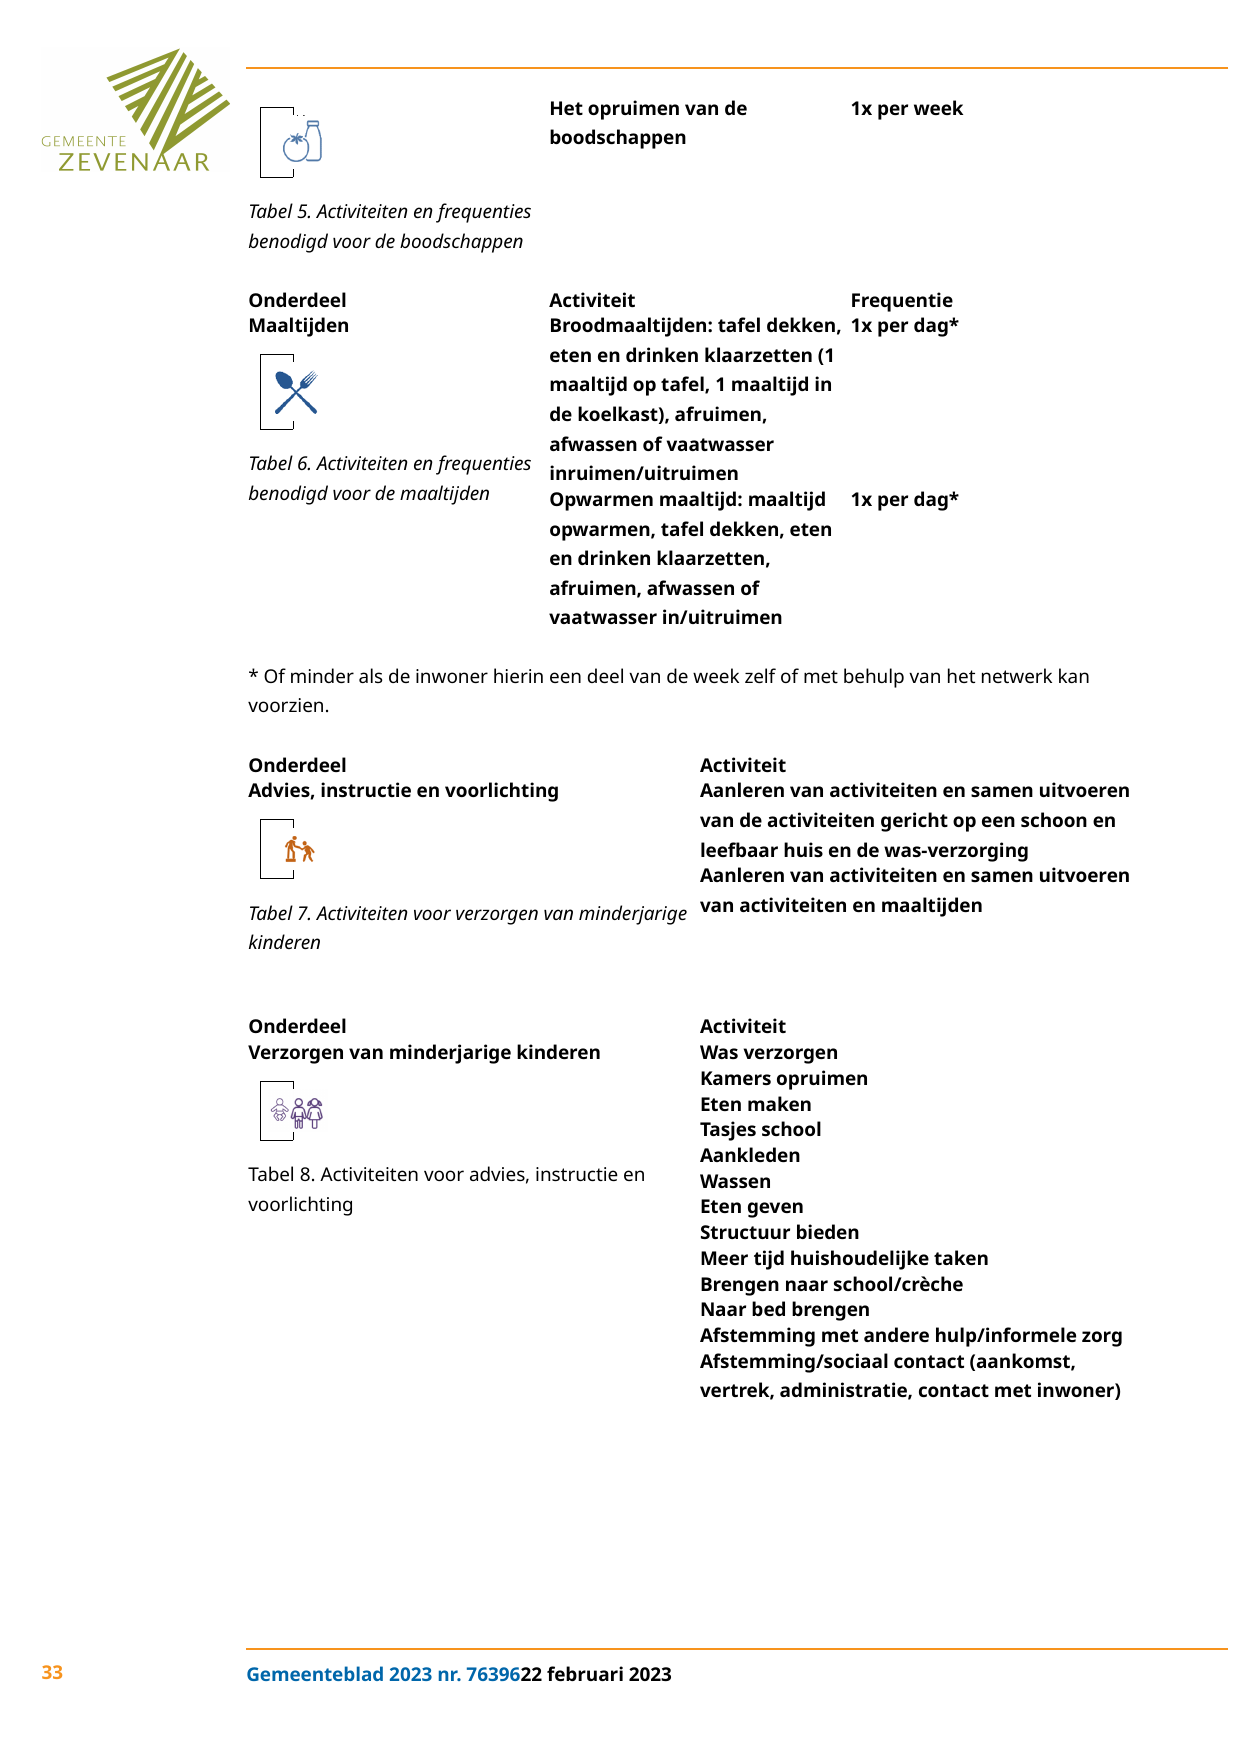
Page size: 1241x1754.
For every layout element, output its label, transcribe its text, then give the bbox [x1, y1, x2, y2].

table_cell Afstemming met andere hulp/informele zorg [700, 1323, 1152, 1348]
table_cell Meer tijd huishoudelijke taken [700, 1245, 1152, 1271]
picture [268, 828, 328, 870]
table_cell Kamers opruimen [700, 1065, 1152, 1091]
picture [268, 1089, 328, 1132]
table_header Frequentie [850, 287, 1152, 312]
text * Of minder als de inwoner hierin een deel van de week zelf of met behulp van het netwerk kan voorzien. [248, 663, 1152, 718]
table_cell Afstemming/sociaal contact (aankomst, vertrek, administratie, contact met inwoner) [700, 1348, 1152, 1403]
table_cell Wassen [700, 1168, 1152, 1194]
table_header Onderdeel [248, 287, 549, 312]
table_cell Brengen naar school/crèche [700, 1271, 1152, 1297]
table_header Activiteit [549, 287, 850, 312]
table_cell [700, 955, 1152, 981]
table_cell 1x per dag* [850, 486, 1152, 630]
table_cell Maaltijden Tabel 6. Activiteiten en frequenties benodigd voor de maaltijden [248, 313, 549, 630]
table_header Activiteit [700, 752, 1152, 778]
table_cell 1x per week [850, 95, 1152, 254]
table_cell Opwarmen maaltijd: maaltijd opwarmen, tafel dekken, eten en drinken klaarzetten, afruimen, afwassen of vaatwasser in/uitruimen [549, 486, 850, 630]
table_cell Was verzorgen [700, 1039, 1152, 1065]
table_cell Structuur bieden [700, 1220, 1152, 1245]
table_cell Eten geven [700, 1194, 1152, 1219]
table_cell Aankleden [700, 1142, 1152, 1168]
table_cell Aanleren van activiteiten en samen uitvoeren van activiteiten en maaltijden [700, 863, 1152, 955]
table_header Activiteit [700, 1014, 1152, 1039]
table_cell Verzorgen van minderjarige kinderen Tabel 8. Activiteiten voor advies, instructie en voorlichting [248, 1039, 700, 1403]
table_header Onderdeel [248, 752, 700, 778]
table_cell Eten maken [700, 1091, 1152, 1117]
table_header Onderdeel [248, 1014, 700, 1039]
picture [268, 362, 328, 421]
table_cell [248, 955, 700, 981]
table_cell Tabel 5. Activiteiten en frequenties benodigd voor de boodschappen [248, 95, 549, 254]
table_cell Het opruimen van de boodschappen [549, 95, 850, 254]
table_cell 1x per dag* [850, 313, 1152, 486]
picture [268, 115, 328, 169]
picture [41, 47, 231, 172]
table_cell Broodmaaltijden: tafel dekken, eten en drinken klaarzetten (1 maaltijd op tafel, 1 maaltijd in de koelkast), afruimen, afwassen of vaatwasser inruimen/uitruimen [549, 313, 850, 486]
table_cell Tasjes school [700, 1117, 1152, 1142]
table_cell Aanleren van activiteiten en samen uitvoeren van de activiteiten gericht op een schoon en leefbaar huis en de was-verzorging [700, 778, 1152, 862]
table_cell Naar bed brengen [700, 1297, 1152, 1322]
table_cell Advies, instructie en voorlichting Tabel 7. Activiteiten voor verzorgen van minderjarige kinderen [248, 778, 700, 955]
